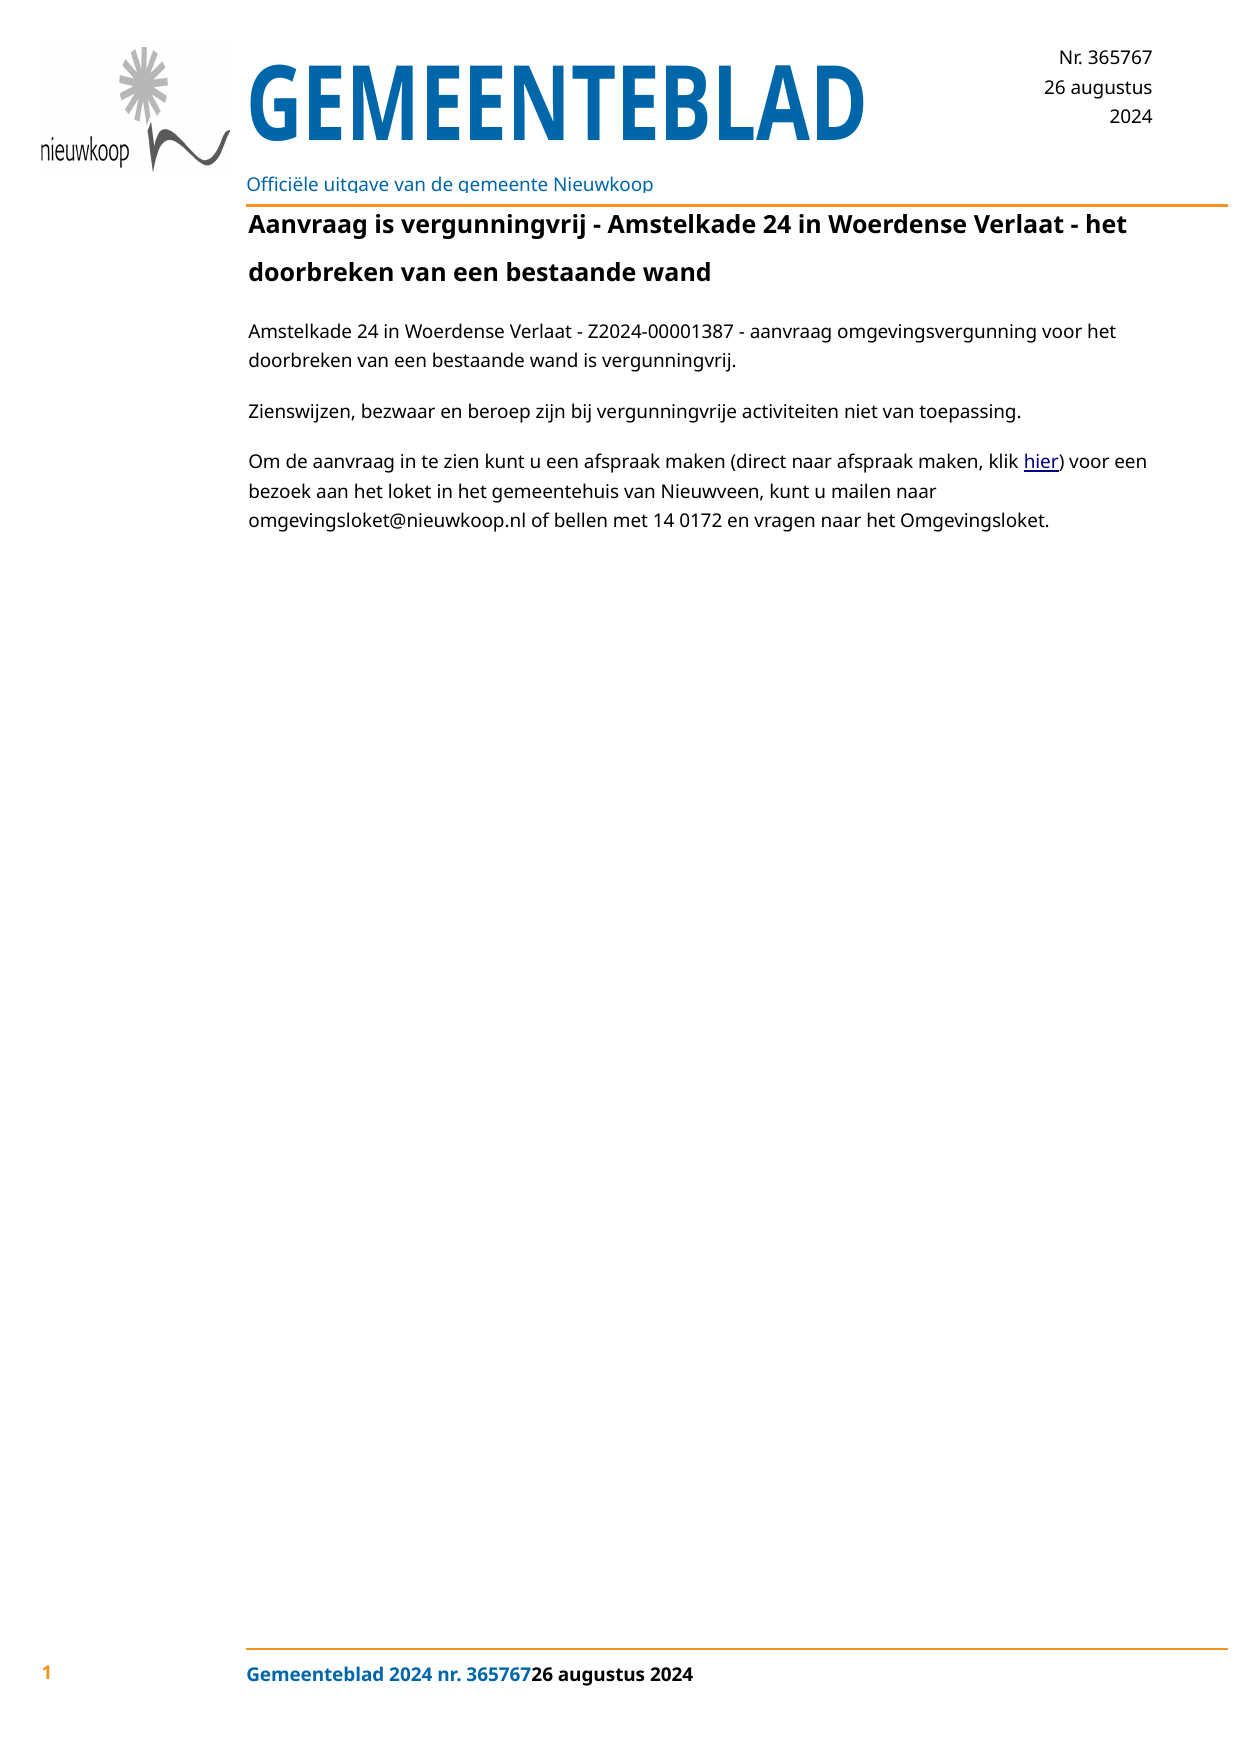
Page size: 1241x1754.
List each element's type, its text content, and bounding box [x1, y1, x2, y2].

picture [41, 47, 231, 172]
text Amstelkade 24 in Woerdense Verlaat - Z2024-00001387 - aanvraag omgevingsvergunning voor het doorbreken van een bestaande wand is vergunningvrij. [248, 318, 1152, 373]
text Om de aanvraag in te zien kunt u een afspraak maken (direct naar afspraak maken, klik hier) voor een bezoek aan het loket in het gemeentehuis van Nieuwveen, kunt u mailen naar omgevingsloket@nieuwkoop.nl of bellen met 14 0172 en vragen naar het Omgevingsloket. [248, 448, 1152, 533]
text Zienswijzen, bezwaar en beroep zijn bij vergunningvrije activiteiten niet van toepassing. [248, 398, 1152, 424]
text Aanvraag is vergunningvrij - Amstelkade 24 in Woerdense Verlaat - het doorbreken van een bestaande wand [248, 207, 1152, 288]
